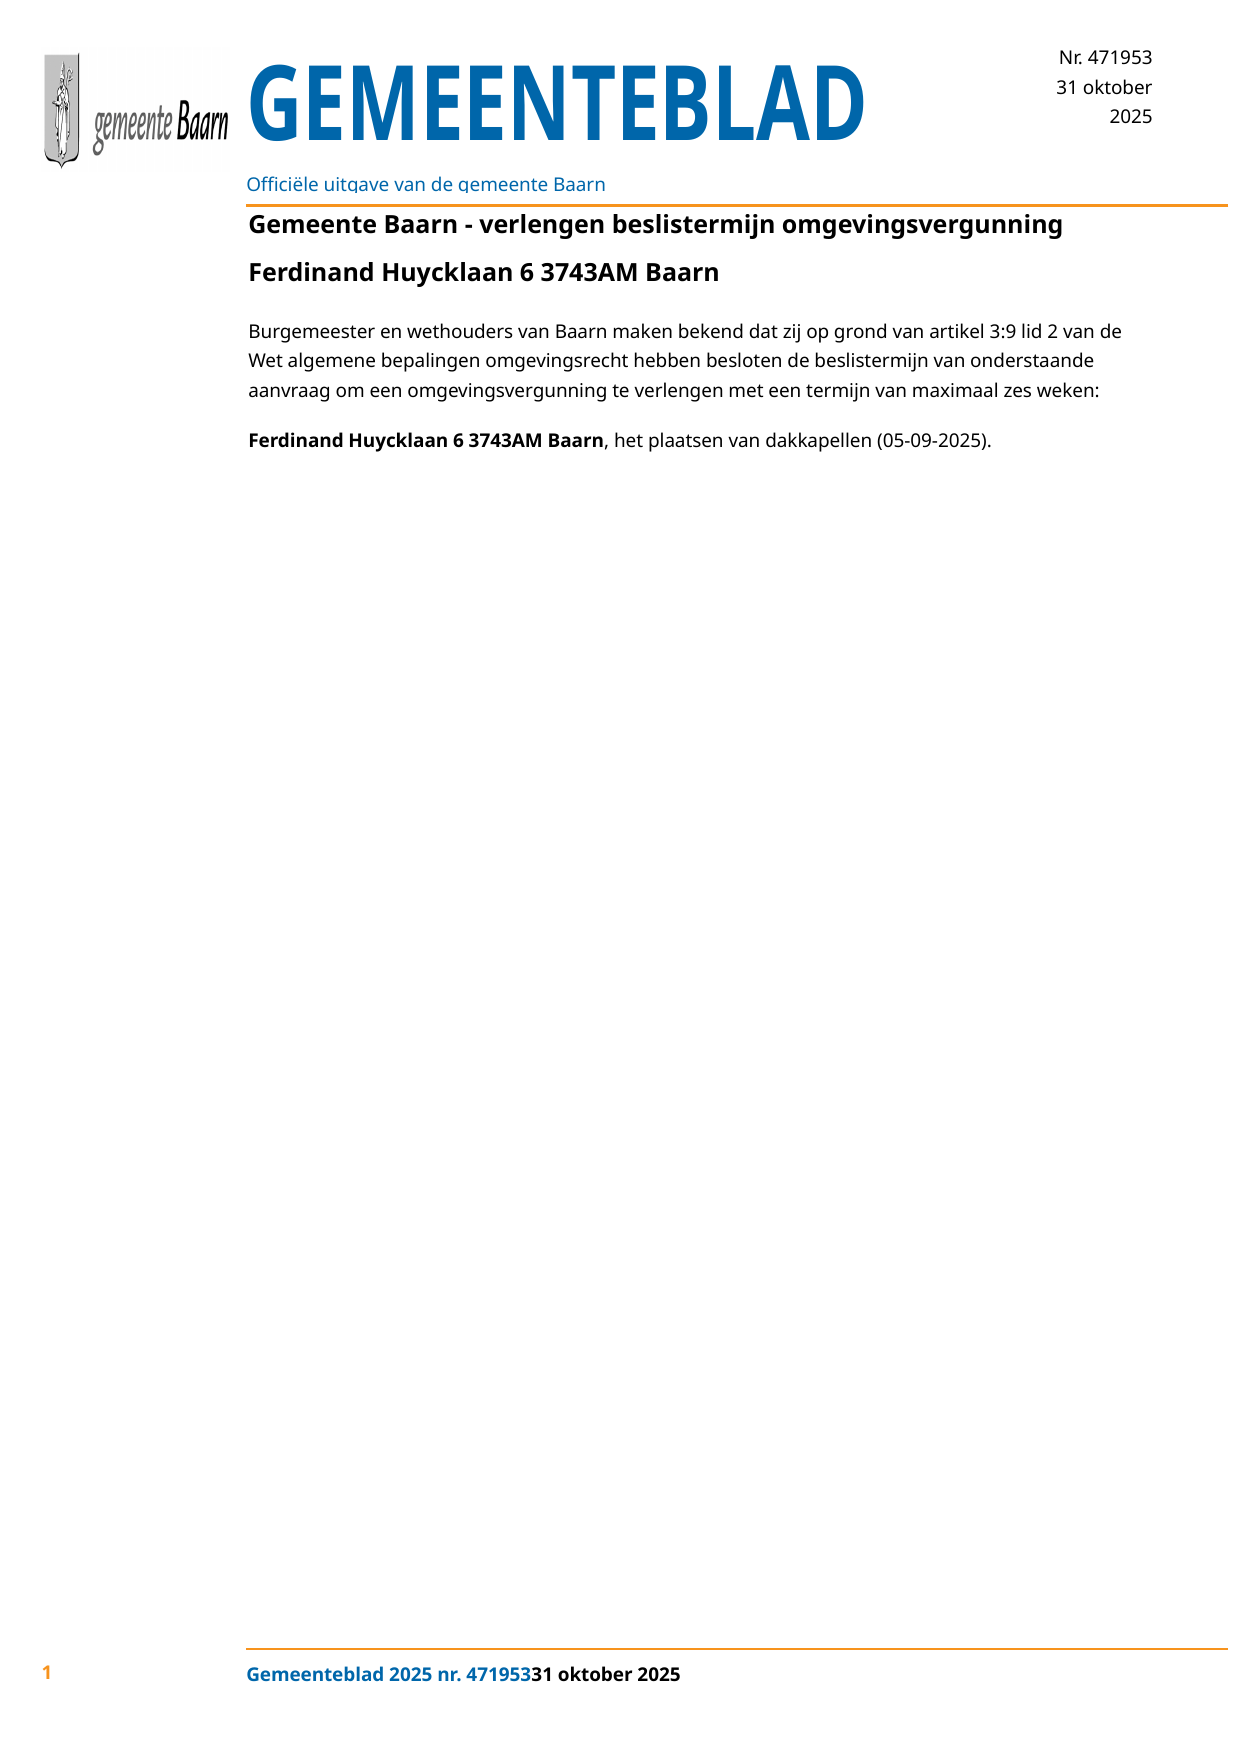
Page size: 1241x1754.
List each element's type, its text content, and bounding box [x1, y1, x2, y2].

text Ferdinand Huycklaan 6 3743AM Baarn, het plaatsen van dakkapellen (05-09-2025). [248, 427, 1152, 453]
picture [41, 47, 231, 172]
text Burgemeester en wethouders van Baarn maken bekend dat zij op grond van artikel 3:9 lid 2 van de Wet algemene bepalingen omgevingsrecht hebben besloten de beslistermijn van onderstaande aanvraag om een omgevingsvergunning te verlengen met een termijn van maximaal zes weken: [248, 318, 1152, 403]
text Gemeente Baarn - verlengen beslistermijn omgevingsvergunning Ferdinand Huycklaan 6 3743AM Baarn [248, 207, 1152, 288]
